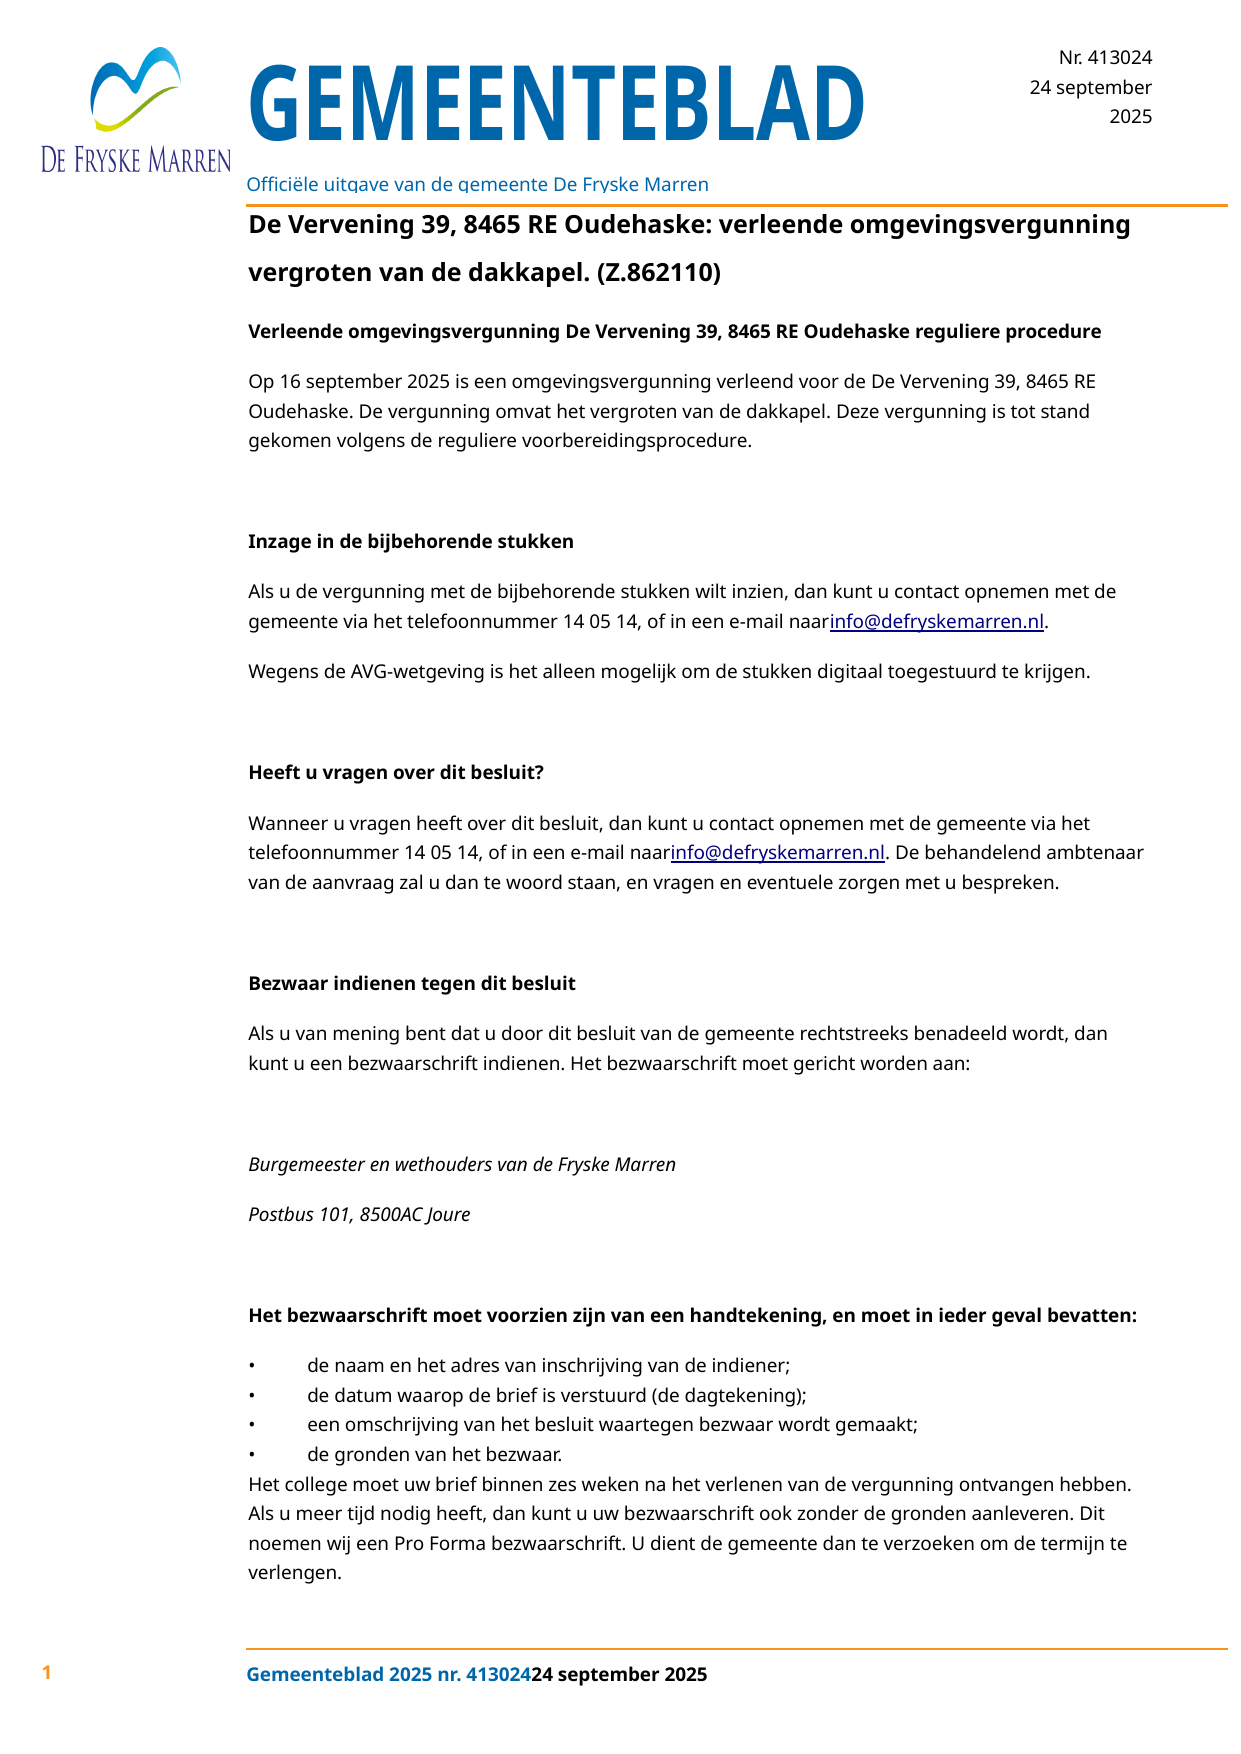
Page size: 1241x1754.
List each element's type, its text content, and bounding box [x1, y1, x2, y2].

text Als u de vergunning met de bijbehorende stukken wilt inzien, dan kunt u contact opnemen met de gemeente via het telefoonnummer 14 05 14, of in een e-mail naarinfo@defryskemarren.nl. [248, 579, 1152, 634]
list een omschrijving van het besluit waartegen bezwaar wordt gemaakt; [248, 1412, 1152, 1437]
text Wanneer u vragen heeft over dit besluit, dan kunt u contact opnemen met de gemeente via het telefoonnummer 14 05 14, of in een e-mail naarinfo@defryskemarren.nl. De behandelend ambtenaar van de aanvraag zal u dan te woord staan, en vragen en eventuele zorgen met u bespreken. [248, 810, 1152, 895]
text Op 16 september 2025 is een omgevingsvergunning verleend voor de De Vervening 39, 8465 RE Oudehaske. De vergunning omvat het vergroten van de dakkapel. Deze vergunning is tot stand gekomen volgens de reguliere voorbereidingsprocedure. [248, 368, 1152, 453]
text Heeft u vragen over dit besluit? [248, 759, 1152, 785]
text Verleende omgevingsvergunning De Vervening 39, 8465 RE Oudehaske reguliere procedure [248, 318, 1152, 344]
text Burgemeester en wethouders van de Fryske Marren [248, 1151, 1152, 1177]
text Inzage in de bijbehorende stukken [248, 528, 1152, 554]
picture [41, 47, 231, 172]
text Het college moet uw brief binnen zes weken na het verlenen van de vergunning ontvangen hebben. Als u meer tijd nodig heeft, dan kunt u uw bezwaarschrift ook zonder de gronden aanleveren. Dit noemen wij een Pro Forma bezwaarschrift. U dient de gemeente dan te verzoeken om de termijn te verlengen. [248, 1471, 1152, 1585]
text Postbus 101, 8500AC Joure [248, 1201, 1152, 1227]
text Als u van mening bent dat u door dit besluit van de gemeente rechtstreeks benadeeld wordt, dan kunt u een bezwaarschrift indienen. Het bezwaarschrift moet gericht worden aan: [248, 1020, 1152, 1076]
list de gronden van het bezwaar. [248, 1441, 1152, 1467]
list de datum waarop de brief is verstuurd (de dagtekening); [248, 1382, 1152, 1408]
text Bezwaar indienen tegen dit besluit [248, 970, 1152, 996]
text Het bezwaarschrift moet voorzien zijn van een handtekening, en moet in ieder geval bevatten: [248, 1302, 1152, 1328]
text Wegens de AVG-wetgeving is het alleen mogelijk om de stukken digitaal toegestuurd te krijgen. [248, 659, 1152, 684]
text De Vervening 39, 8465 RE Oudehaske: verleende omgevingsvergunning vergroten van de dakkapel. (Z.862110) [248, 207, 1152, 288]
list de naam en het adres van inschrijving van de indiener; [248, 1352, 1152, 1378]
